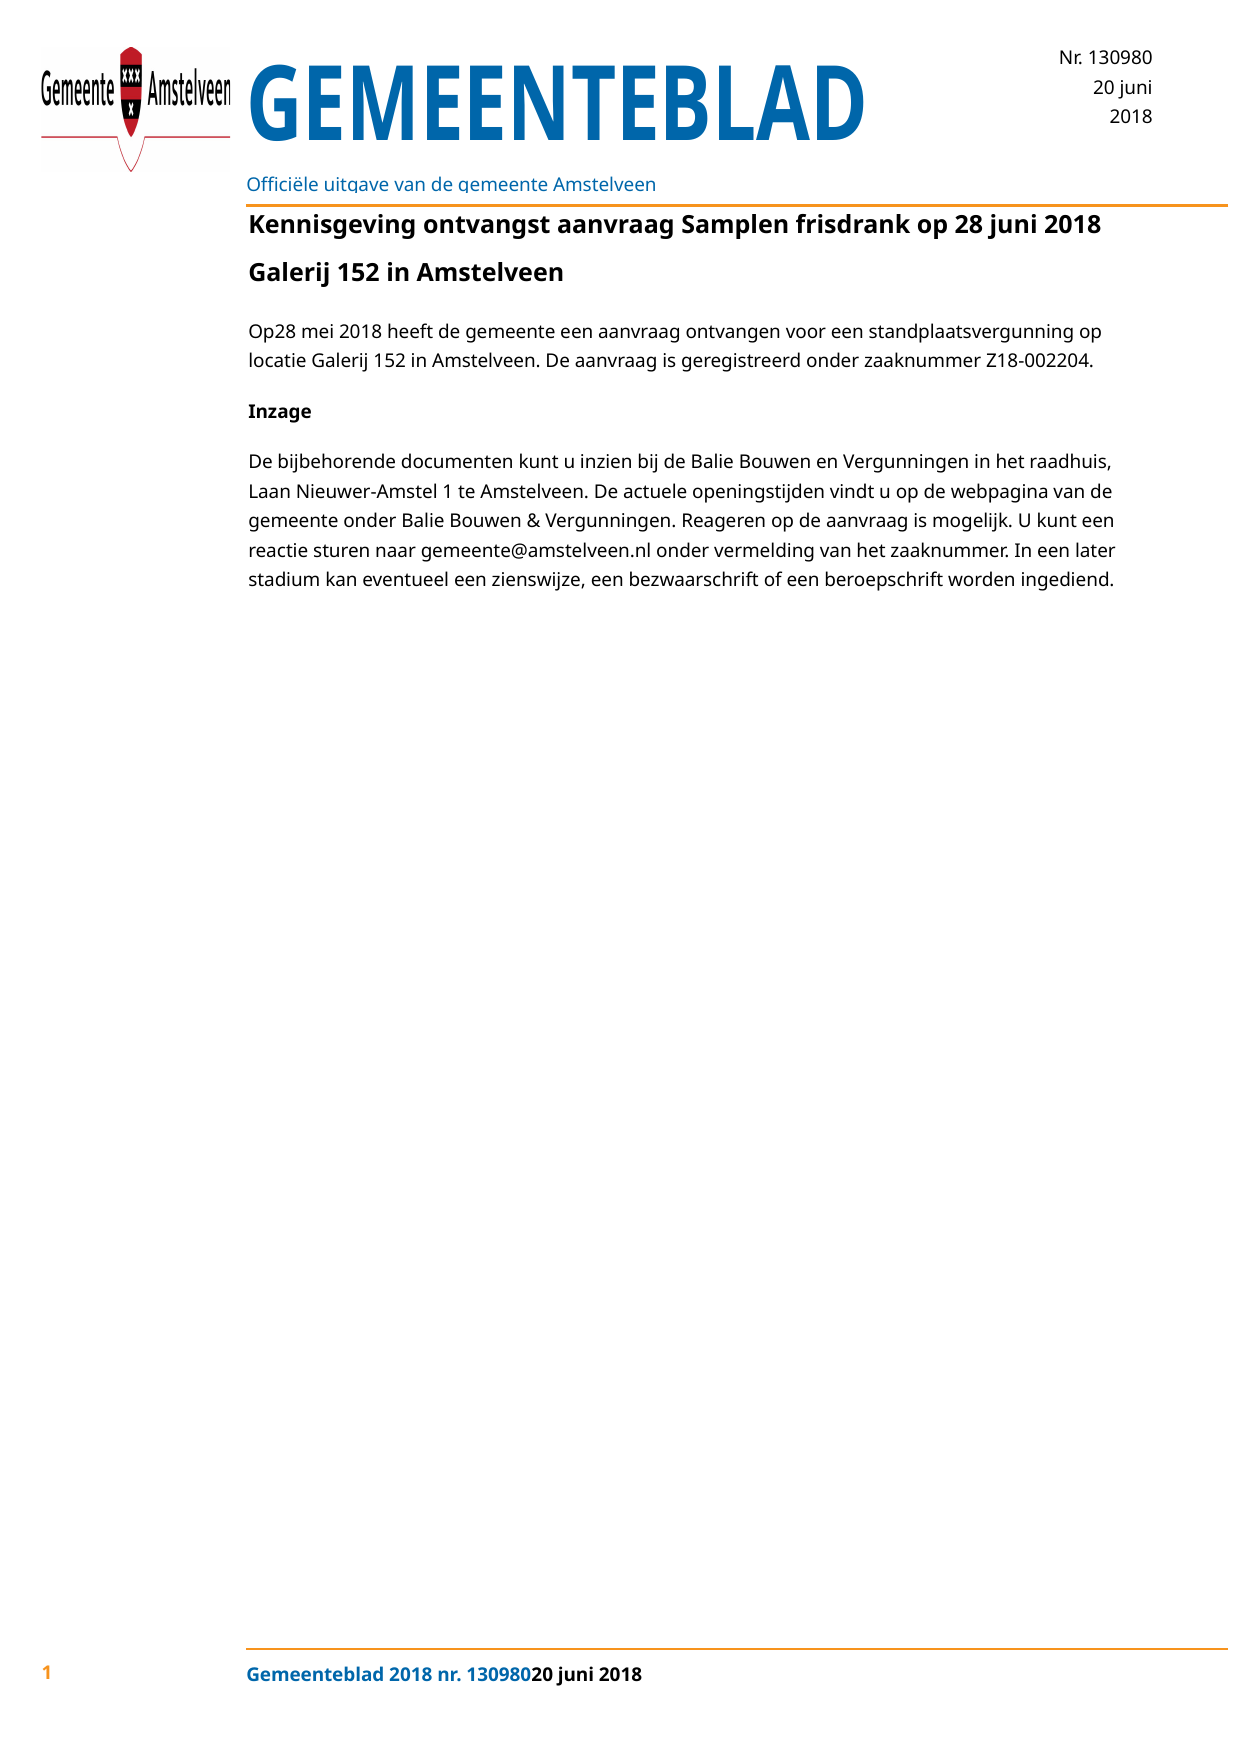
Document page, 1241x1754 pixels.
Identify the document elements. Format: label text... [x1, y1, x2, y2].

text Inzage [248, 398, 1152, 424]
text Op28 mei 2018 heeft de gemeente een aanvraag ontvangen voor een standplaatsvergunning op locatie Galerij 152 in Amstelveen. De aanvraag is geregistreerd onder zaaknummer Z18-002204. [248, 318, 1152, 373]
text Kennisgeving ontvangst aanvraag Samplen frisdrank op 28 juni 2018 Galerij 152 in Amstelveen [248, 207, 1152, 288]
picture [41, 47, 231, 172]
text De bijbehorende documenten kunt u inzien bij de Balie Bouwen en Vergunningen in het raadhuis, Laan Nieuwer-Amstel 1 te Amstelveen. De actuele openingstijden vindt u op de webpagina van de gemeente onder Balie Bouwen & Vergunningen. Reageren op de aanvraag is mogelijk. U kunt een reactie sturen naar gemeente@amstelveen.nl onder vermelding van het zaaknummer. In een later stadium kan eventueel een zienswijze, een bezwaarschrift of een beroepschrift worden ingediend. [248, 448, 1152, 592]
